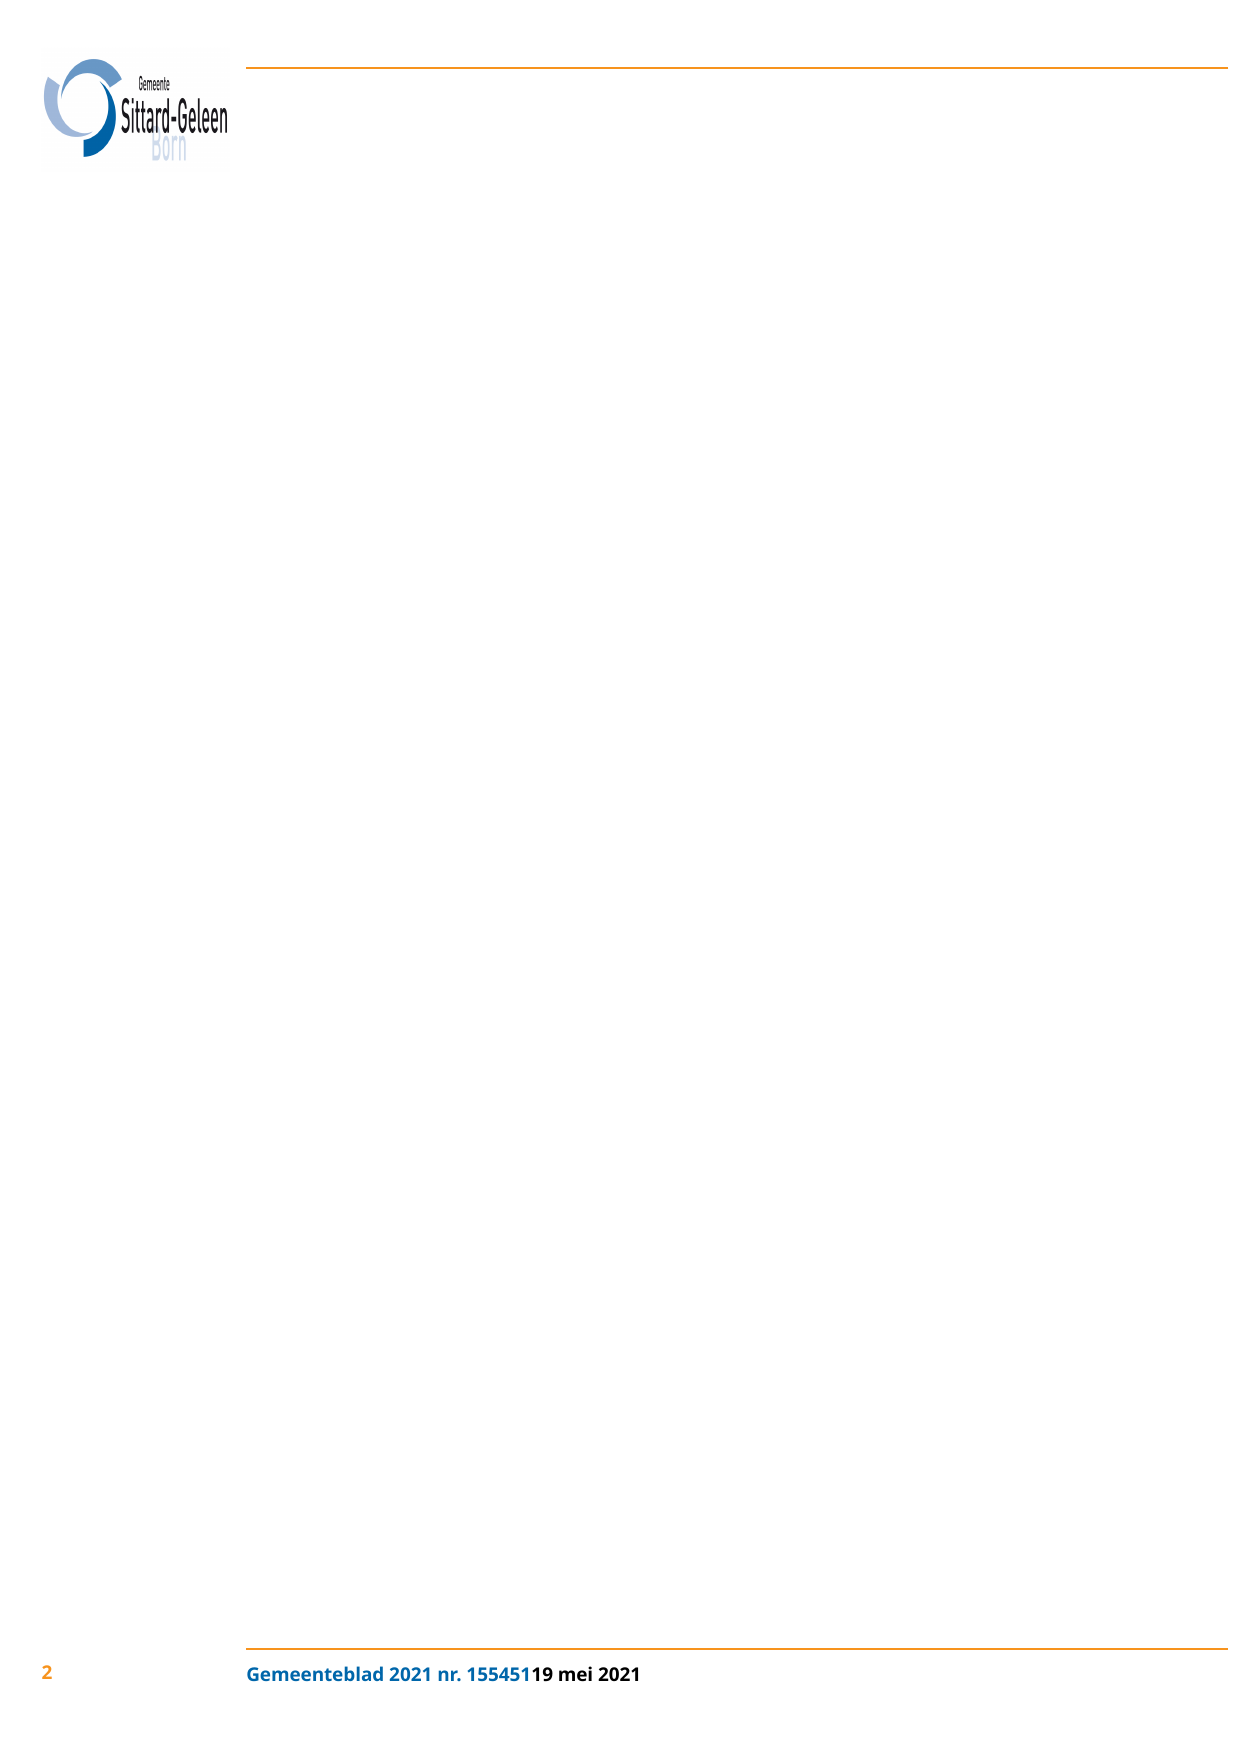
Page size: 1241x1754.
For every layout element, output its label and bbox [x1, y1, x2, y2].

picture [41, 47, 231, 172]
